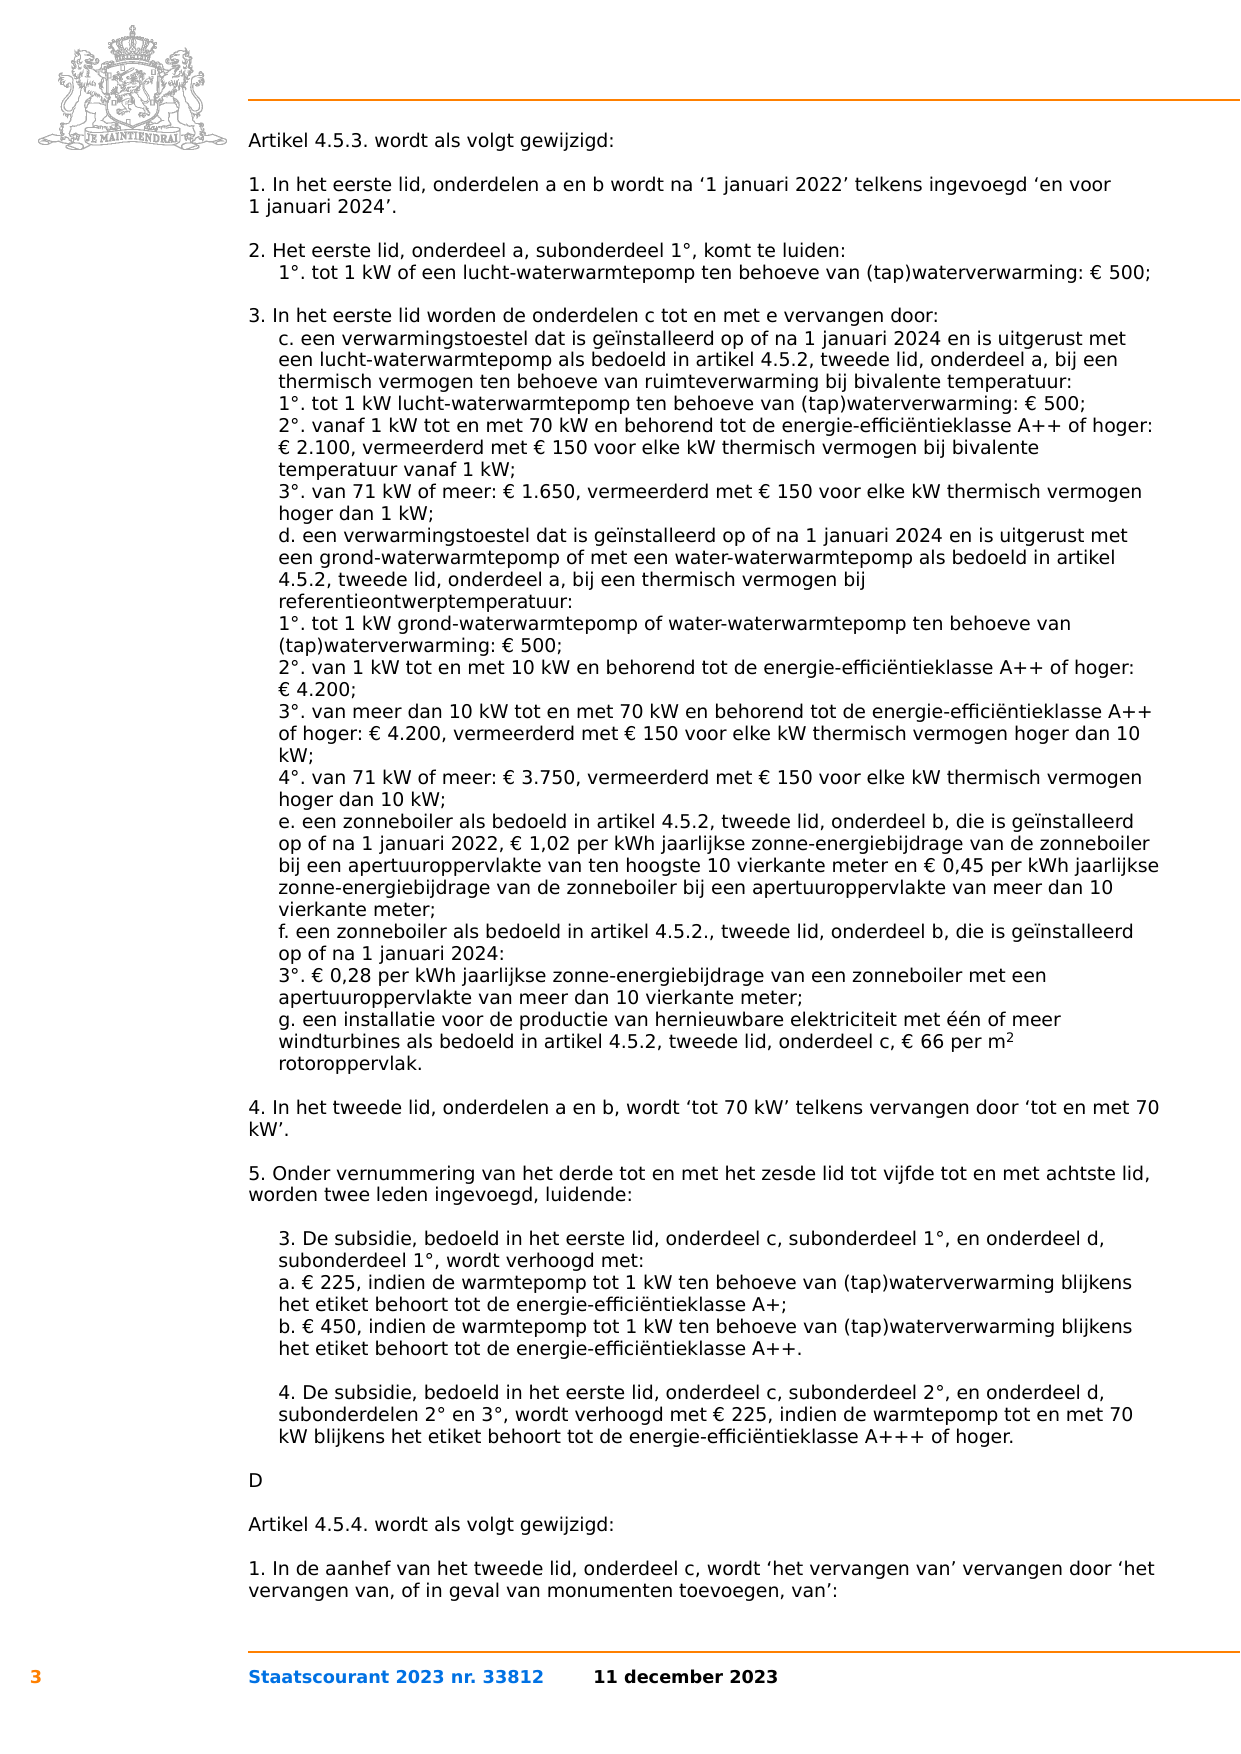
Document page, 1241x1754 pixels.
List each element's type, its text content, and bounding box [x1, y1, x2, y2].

text 1. In het eerste lid, onderdelen a en b wordt na ‘1 januari 2022’ telkens ingevoegd ‘en voor 1 januari 2024’. [248, 174, 1163, 218]
text 4. De subsidie, bedoeld in het eerste lid, onderdeel c, subonderdeel 2°, en onderdeel d, subonderdelen 2° en 3°, wordt verhoogd met € 225, indien de warmtepomp tot en met 70 kW blijkens het etiket behoort tot de energie-efficiëntieklasse A+++ of hoger. [278, 1382, 1163, 1448]
text d. een verwarmingstoestel dat is geïnstalleerd op of na 1 januari 2024 en is uitgerust met een grond-waterwarmtepomp of met een water-waterwarmtepomp als bedoeld in artikel 4.5.2, tweede lid, onderdeel a, bij een thermisch vermogen bij referentieontwerptemperatuur: [278, 525, 1163, 613]
text 1°. tot 1 kW of een lucht-waterwarmtepomp ten behoeve van (tap)waterverwarming: € 500; [278, 262, 1163, 283]
text 4. In het tweede lid, onderdelen a en b, wordt ‘tot 70 kW’ telkens vervangen door ‘tot en met 70 kW’. [248, 1097, 1163, 1141]
picture [38, 25, 227, 150]
text 2. Het eerste lid, onderdeel a, subonderdeel 1°, komt te luiden: [248, 239, 1163, 262]
text 3°. € 0,28 per kWh jaarlijkse zonne-energiebijdrage van een zonneboiler met een apertuuroppervlakte van meer dan 10 vierkante meter; [278, 965, 1163, 1009]
text 1°. tot 1 kW lucht-waterwarmtepomp ten behoeve van (tap)waterverwarming: € 500; [278, 393, 1163, 415]
text a. € 225, indien de warmtepomp tot 1 kW ten behoeve van (tap)waterverwarming blijkens het etiket behoort tot de energie-efficiëntieklasse A+; [278, 1272, 1163, 1316]
text 4°. van 71 kW of meer: € 3.750, vermeerderd met € 150 voor elke kW thermisch vermogen hoger dan 10 kW; [278, 767, 1163, 811]
text e. een zonneboiler als bedoeld in artikel 4.5.2, tweede lid, onderdeel b, die is geïnstalleerd op of na 1 januari 2022, € 1,02 per kWh jaarlijkse zonne-energiebijdrage van de zonneboiler bij een apertuuroppervlakte van ten hoogste 10 vierkante meter en € 0,45 per kWh jaarlijkse zonne-energiebijdrage van de zonneboiler bij een apertuuroppervlakte van meer dan 10 vierkante meter; [278, 811, 1163, 921]
text 3°. van meer dan 10 kW tot en met 70 kW en behorend tot de energie-efficiëntieklasse A++ of hoger: € 4.200, vermeerderd met € 150 voor elke kW thermisch vermogen hoger dan 10 kW; [278, 701, 1163, 767]
text 5. Onder vernummering van het derde tot en met het zesde lid tot vijfde tot en met achtste lid, worden twee leden ingevoegd, luidende: [248, 1162, 1163, 1206]
text 2°. vanaf 1 kW tot en met 70 kW en behorend tot de energie-efficiëntieklasse A++ of hoger: € 2.100, vermeerderd met € 150 voor elke kW thermisch vermogen bij bivalente temperatuur vanaf 1 kW; [278, 415, 1163, 481]
text 3°. van 71 kW of meer: € 1.650, vermeerderd met € 150 voor elke kW thermisch vermogen hoger dan 1 kW; [278, 481, 1163, 525]
text 1. In de aanhef van het tweede lid, onderdeel c, wordt ‘het vervangen van’ vervangen door ‘het vervangen van, of in geval van monumenten toevoegen, van’: [248, 1557, 1163, 1601]
text g. een installatie voor de productie van hernieuwbare elektriciteit met één of meer windturbines als bedoeld in artikel 4.5.2, tweede lid, onderdeel c, € 66 per m2 rotoroppervlak. [278, 1009, 1163, 1075]
text 2°. van 1 kW tot en met 10 kW en behorend tot de energie-efficiëntieklasse A++ of hoger: € 4.200; [278, 657, 1163, 701]
text b. € 450, indien de warmtepomp tot 1 kW ten behoeve van (tap)waterverwarming blijkens het etiket behoort tot de energie-efficiëntieklasse A++. [278, 1316, 1163, 1360]
text Artikel 4.5.3. wordt als volgt gewijzigd: [248, 130, 1163, 152]
text c. een verwarmingstoestel dat is geïnstalleerd op of na 1 januari 2024 en is uitgerust met een lucht-waterwarmtepomp als bedoeld in artikel 4.5.2, tweede lid, onderdeel a, bij een thermisch vermogen ten behoeve van ruimteverwarming bij bivalente temperatuur: [278, 327, 1163, 393]
text f. een zonneboiler als bedoeld in artikel 4.5.2., tweede lid, onderdeel b, die is geïnstalleerd op of na 1 januari 2024: [278, 921, 1163, 965]
text D [248, 1470, 1163, 1492]
text 1°. tot 1 kW grond-waterwarmtepomp of water-waterwarmtepomp ten behoeve van (tap)waterverwarming: € 500; [278, 613, 1163, 657]
text Artikel 4.5.4. wordt als volgt gewijzigd: [248, 1514, 1163, 1536]
text 3. De subsidie, bedoeld in het eerste lid, onderdeel c, subonderdeel 1°, en onderdeel d, subonderdeel 1°, wordt verhoogd met: [278, 1228, 1163, 1272]
text 3. In het eerste lid worden de onderdelen c tot en met e vervangen door: [248, 305, 1163, 327]
